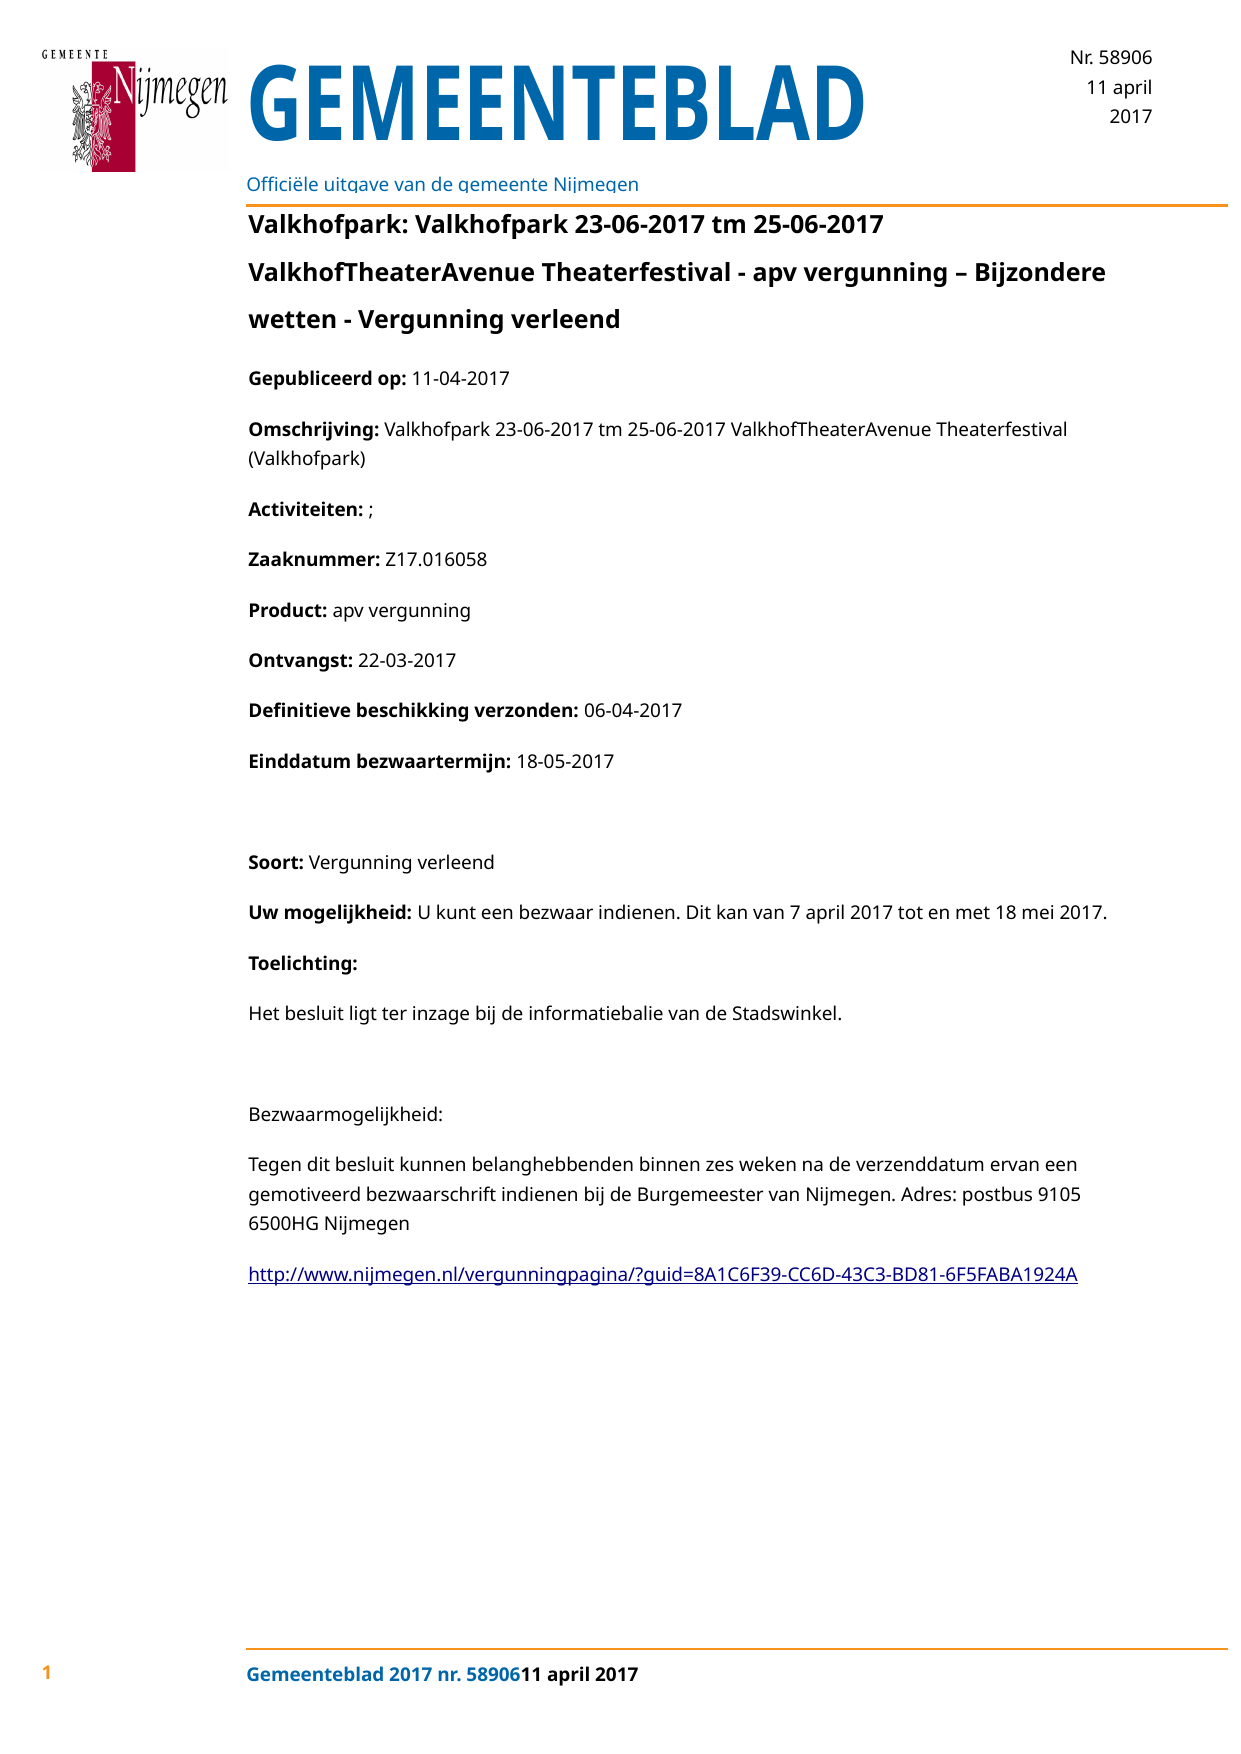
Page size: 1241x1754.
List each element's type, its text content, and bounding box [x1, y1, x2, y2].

text Soort: Vergunning verleend [248, 849, 1152, 874]
text Toelichting: [248, 950, 1152, 975]
text Uw mogelijkheid: U kunt een bezwaar indienen. Dit kan van 7 april 2017 tot en met 18 mei 2017. [248, 899, 1152, 925]
text Ontvangst: 22-03-2017 [248, 647, 1152, 673]
text Valkhofpark: Valkhofpark 23-06-2017 tm 25-06-2017 ValkhofTheaterAvenue Theaterfestival - apv vergunning – Bijzondere wetten - Vergunning verleend [248, 207, 1152, 336]
text Bezwaarmogelijkheid: [248, 1101, 1152, 1127]
picture [41, 47, 231, 172]
text Tegen dit besluit kunnen belanghebbenden binnen zes weken na de verzenddatum ervan een gemotiveerd bezwaarschrift indienen bij de Burgemeester van Nijmegen. Adres: postbus 9105 6500HG Nijmegen [248, 1151, 1152, 1236]
text Definitieve beschikking verzonden: 06-04-2017 [248, 698, 1152, 723]
text Einddatum bezwaartermijn: 18-05-2017 [248, 748, 1152, 774]
text Het besluit ligt ter inzage bij de informatiebalie van de Stadswinkel. [248, 1000, 1152, 1026]
text Gepubliceerd op: 11-04-2017 [248, 366, 1152, 391]
text Product: apv vergunning [248, 597, 1152, 622]
text http://www.nijmegen.nl/vergunningpagina/?guid=8A1C6F39-CC6D-43C3-BD81-6F5FABA1924A [248, 1261, 1152, 1287]
text Activiteiten: ; [248, 496, 1152, 522]
text Zaaknummer: Z17.016058 [248, 546, 1152, 572]
text Omschrijving: Valkhofpark 23-06-2017 tm 25-06-2017 ValkhofTheaterAvenue Theaterfestival (Valkhofpark) [248, 416, 1152, 471]
